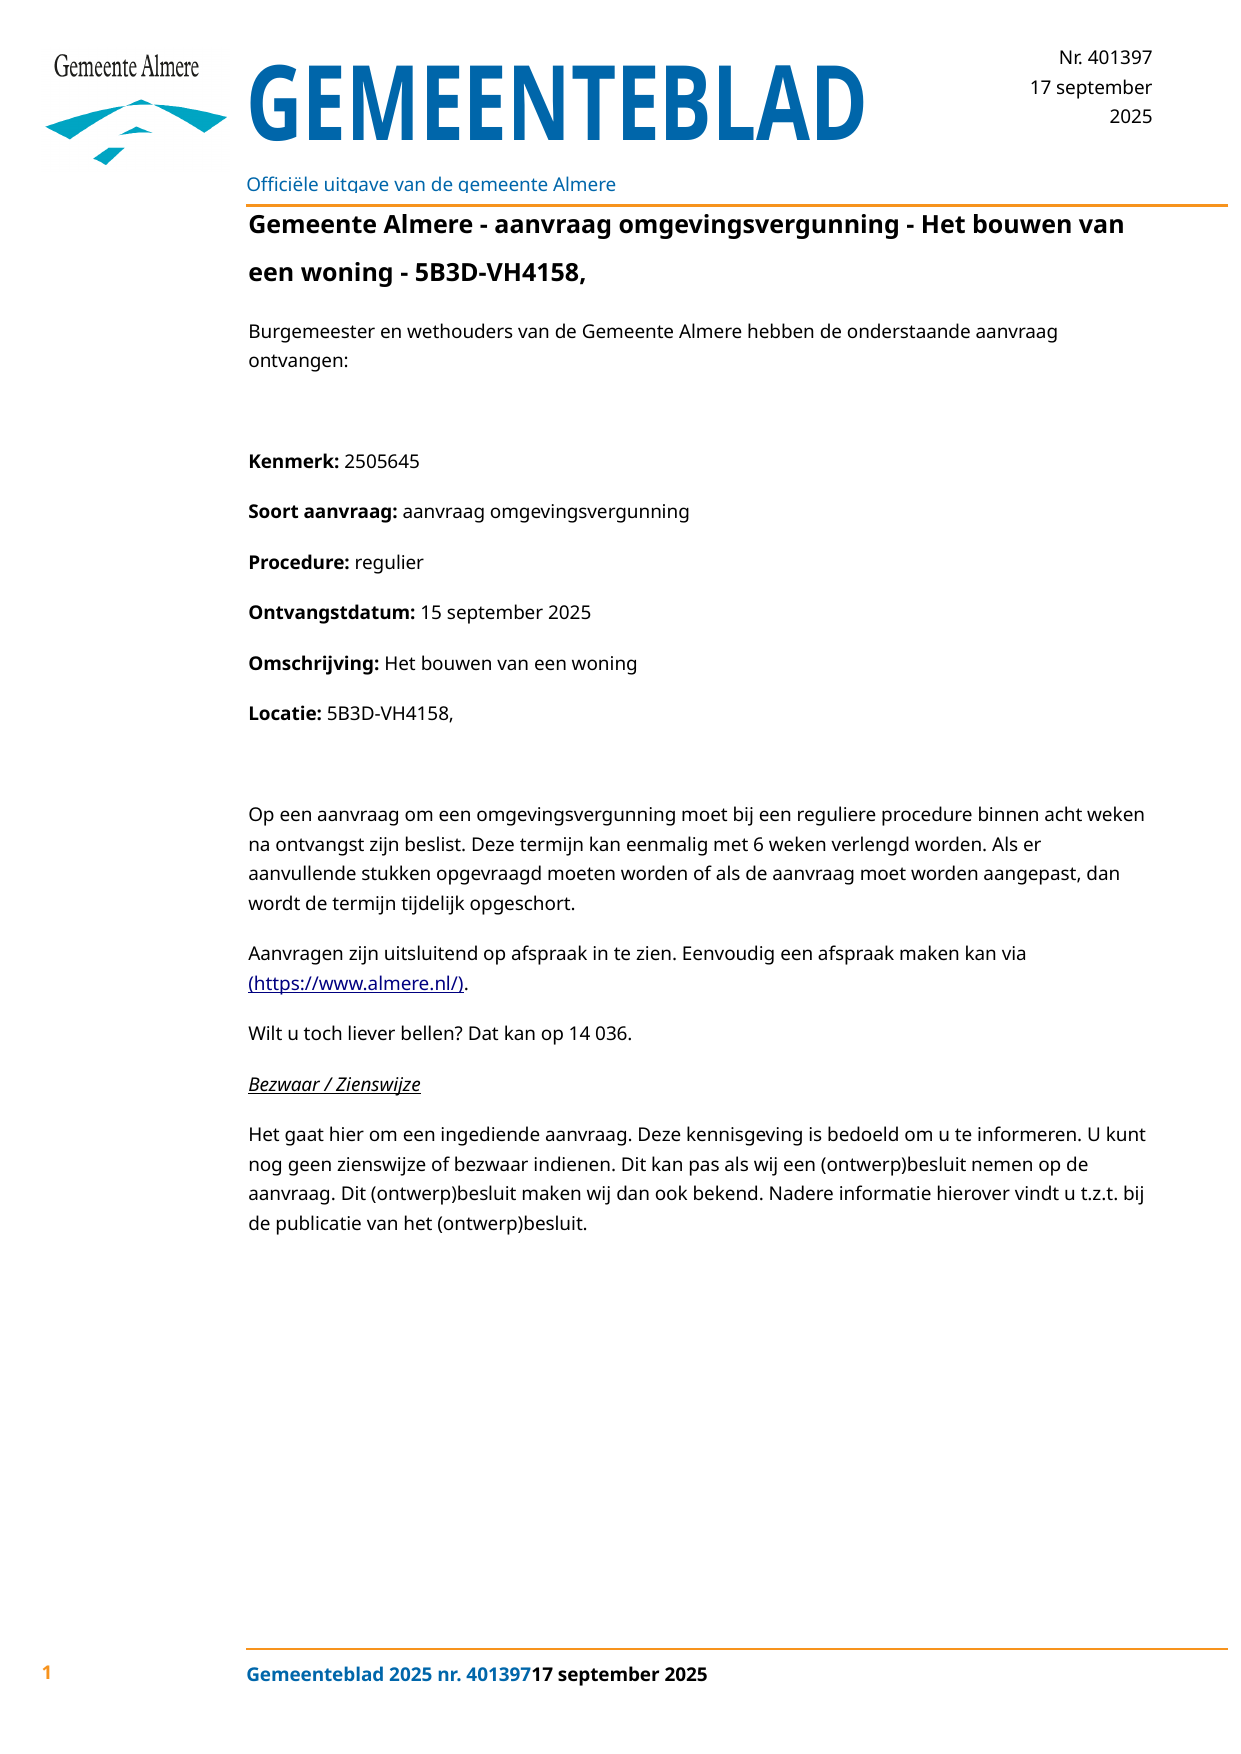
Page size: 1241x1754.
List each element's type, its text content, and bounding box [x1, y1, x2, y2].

text Procedure: regulier [248, 549, 1152, 575]
text Op een aanvraag om een omgevingsvergunning moet bij een reguliere procedure binnen acht weken na ontvangst zijn beslist. Deze termijn kan eenmalig met 6 weken verlengd worden. Als er aanvullende stukken opgevraagd moeten worden of als de aanvraag moet worden aangepast, dan wordt de termijn tijdelijk opgeschort. [248, 801, 1152, 916]
text Omschrijving: Het bouwen van een woning [248, 650, 1152, 676]
text Locatie: 5B3D-VH4158, [248, 700, 1152, 726]
text Burgemeester en wethouders van de Gemeente Almere hebben de onderstaande aanvraag ontvangen: [248, 318, 1152, 373]
text Bezwaar / Zienswijze [248, 1071, 1152, 1097]
text Aanvragen zijn uitsluitend op afspraak in te zien. Eenvoudig een afspraak maken kan via (https://www.almere.nl/). [248, 940, 1152, 996]
text Wilt u toch liever bellen? Dat kan op 14 036. [248, 1020, 1152, 1046]
text Gemeente Almere - aanvraag omgevingsvergunning - Het bouwen van een woning - 5B3D-VH4158, [248, 207, 1152, 288]
picture [41, 47, 231, 172]
text Ontvangstdatum: 15 september 2025 [248, 599, 1152, 625]
text Kenmerk: 2505645 [248, 448, 1152, 474]
text Het gaat hier om een ingediende aanvraag. Deze kennisgeving is bedoeld om u te informeren. U kunt nog geen zienswijze of bezwaar indienen. Dit kan pas als wij een (ontwerp)besluit nemen op de aanvraag. Dit (ontwerp)besluit maken wij dan ook bekend. Nadere informatie hierover vindt u t.z.t. bij de publicatie van het (ontwerp)besluit. [248, 1121, 1152, 1236]
text Soort aanvraag: aanvraag omgevingsvergunning [248, 499, 1152, 524]
